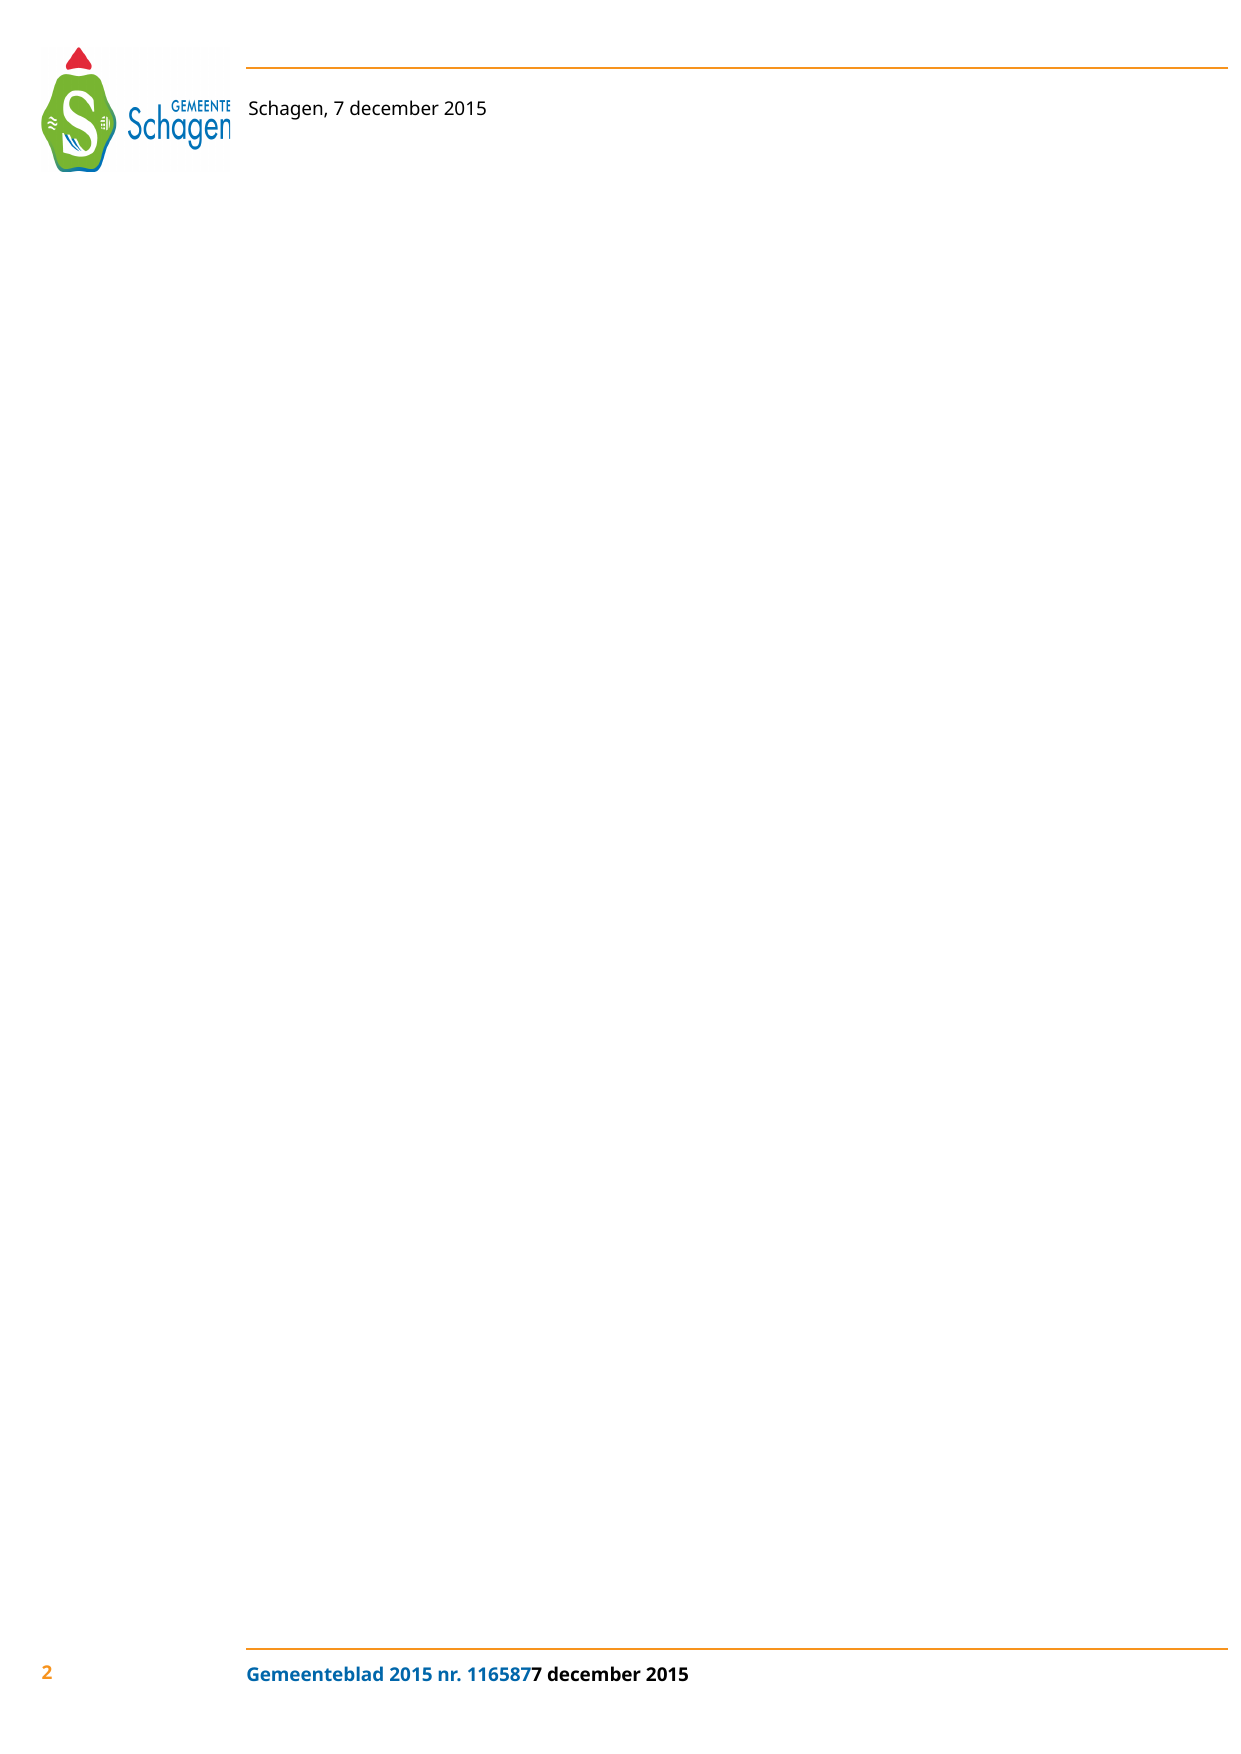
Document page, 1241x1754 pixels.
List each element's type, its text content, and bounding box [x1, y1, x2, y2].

text Schagen, 7 december 2015 [248, 95, 1152, 121]
picture [41, 47, 231, 172]
